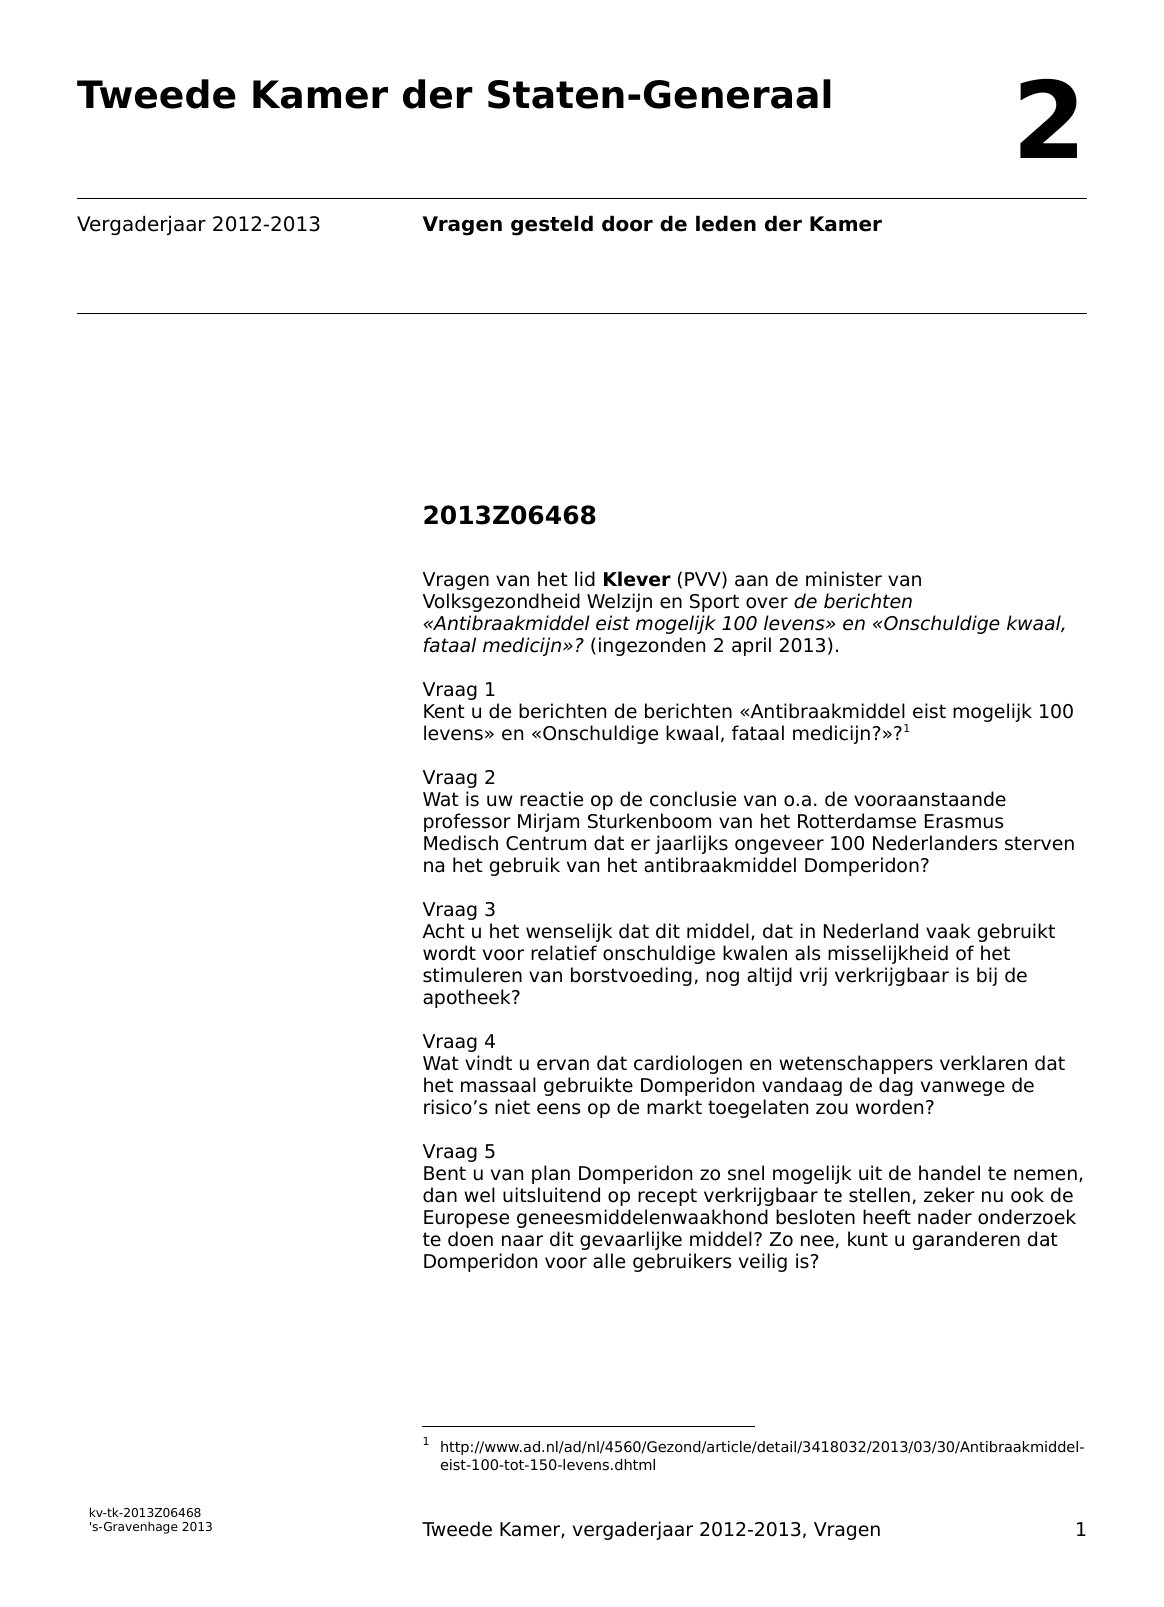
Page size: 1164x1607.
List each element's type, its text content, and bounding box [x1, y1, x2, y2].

text 's-Gravenhage 2013 [88, 1520, 323, 1534]
text http://www.ad.nl/ad/nl/4560/Gezond/article/detail/3418032/2013/03/30/Antibraakmiddel-eist-100-tot-150-levens.dhtml [422, 1435, 1087, 1474]
table_header 2 [886, 59, 1087, 198]
table_header Tweede Kamer der Staten-Generaal [77, 59, 886, 198]
text Vraag 1 [422, 679, 1087, 701]
text Bent u van plan Domperidon zo snel mogelijk uit de handel te nemen, dan wel uitsluitend op recept verkrijgbaar te stellen, zeker nu ook de Europese geneesmiddelenwaakhond besloten heeft nader onderzoek te doen naar dit gevaarlijke middel? Zo nee, kunt u garanderen dat Domperidon voor alle gebruikers veilig is? [422, 1163, 1087, 1273]
text Vraag 2 [422, 767, 1087, 789]
table_cell Vergaderjaar 2012-2013 [77, 199, 422, 313]
text Acht u het wenselijk dat dit middel, dat in Nederland vaak gebruikt wordt voor relatief onschuldige kwalen als misselijkheid of het stimuleren van borstvoeding, nog altijd vrij verkrijgbaar is bij de apotheek? [422, 921, 1087, 1009]
text 2013Z06468 [422, 501, 1087, 531]
text Kent u de berichten de berichten «Antibraakmiddel eist mogelijk 100 levens» en «Onschuldige kwaal, fataal medicijn?»? [422, 701, 1087, 745]
text Vraag 4 [422, 1031, 1087, 1053]
text Wat vindt u ervan dat cardiologen en wetenschappers verklaren dat het massaal gebruikte Domperidon vandaag de dag vanwege de risico’s niet eens op de markt toegelaten zou worden? [422, 1053, 1087, 1119]
text Wat is uw reactie op de conclusie van o.a. de vooraanstaande professor Mirjam Sturkenboom van het Rotterdamse Erasmus Medisch Centrum dat er jaarlijks ongeveer 100 Nederlanders sterven na het gebruik van het antibraakmiddel Domperidon? [422, 789, 1087, 877]
text kv-tk-2013Z06468 [88, 1506, 323, 1520]
table_cell Vragen gesteld door de leden der Kamer [422, 199, 1087, 313]
text Vraag 3 [422, 899, 1087, 921]
text Vraag 5 [422, 1141, 1087, 1163]
text Vragen van het lid Klever (PVV) aan de minister van Volksgezondheid Welzijn en Sport over de berichten «Antibraakmiddel eist mogelijk 100 levens» en «Onschuldige kwaal, fataal medicijn»? (ingezonden 2 april 2013). [422, 569, 1087, 657]
